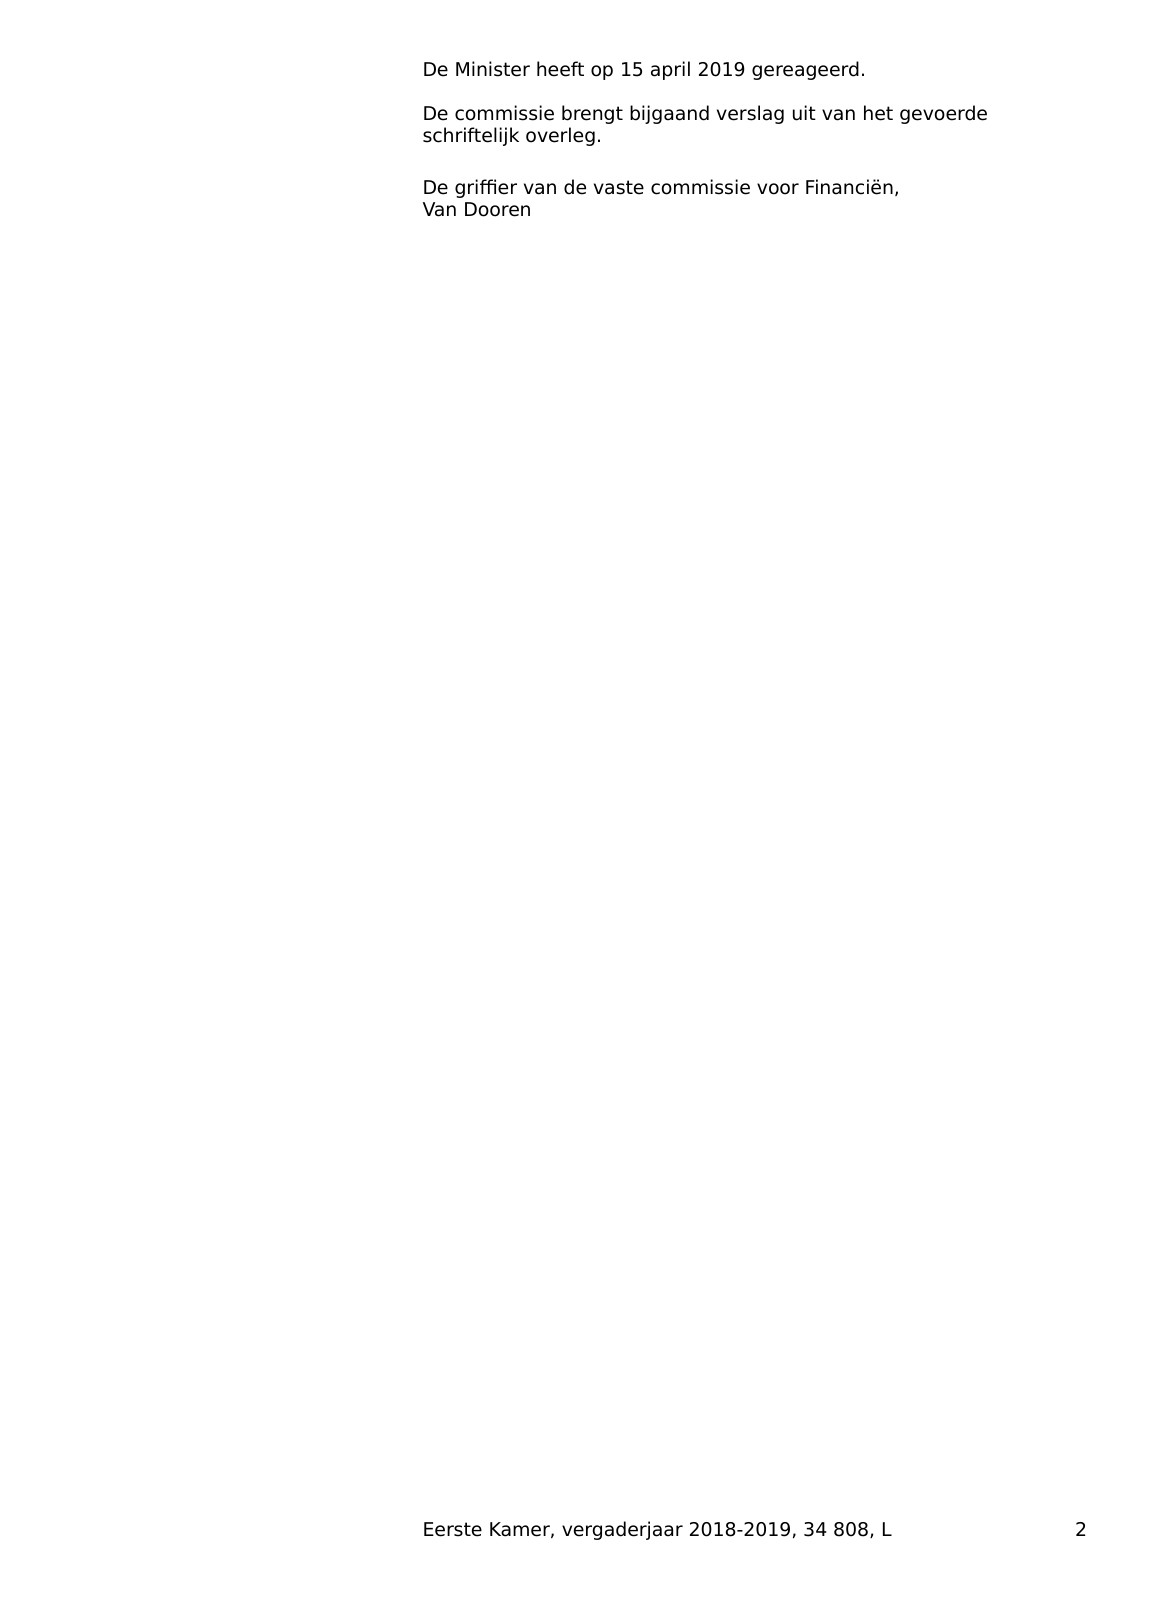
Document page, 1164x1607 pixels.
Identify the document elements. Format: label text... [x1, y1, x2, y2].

text De Minister heeft op 15 april 2019 gereageerd. [422, 59, 1087, 81]
text De griffier van de vaste commissie voor Financiën, Van Dooren [422, 177, 1087, 221]
text De commissie brengt bijgaand verslag uit van het gevoerde schriftelijk overleg. [422, 103, 1087, 147]
